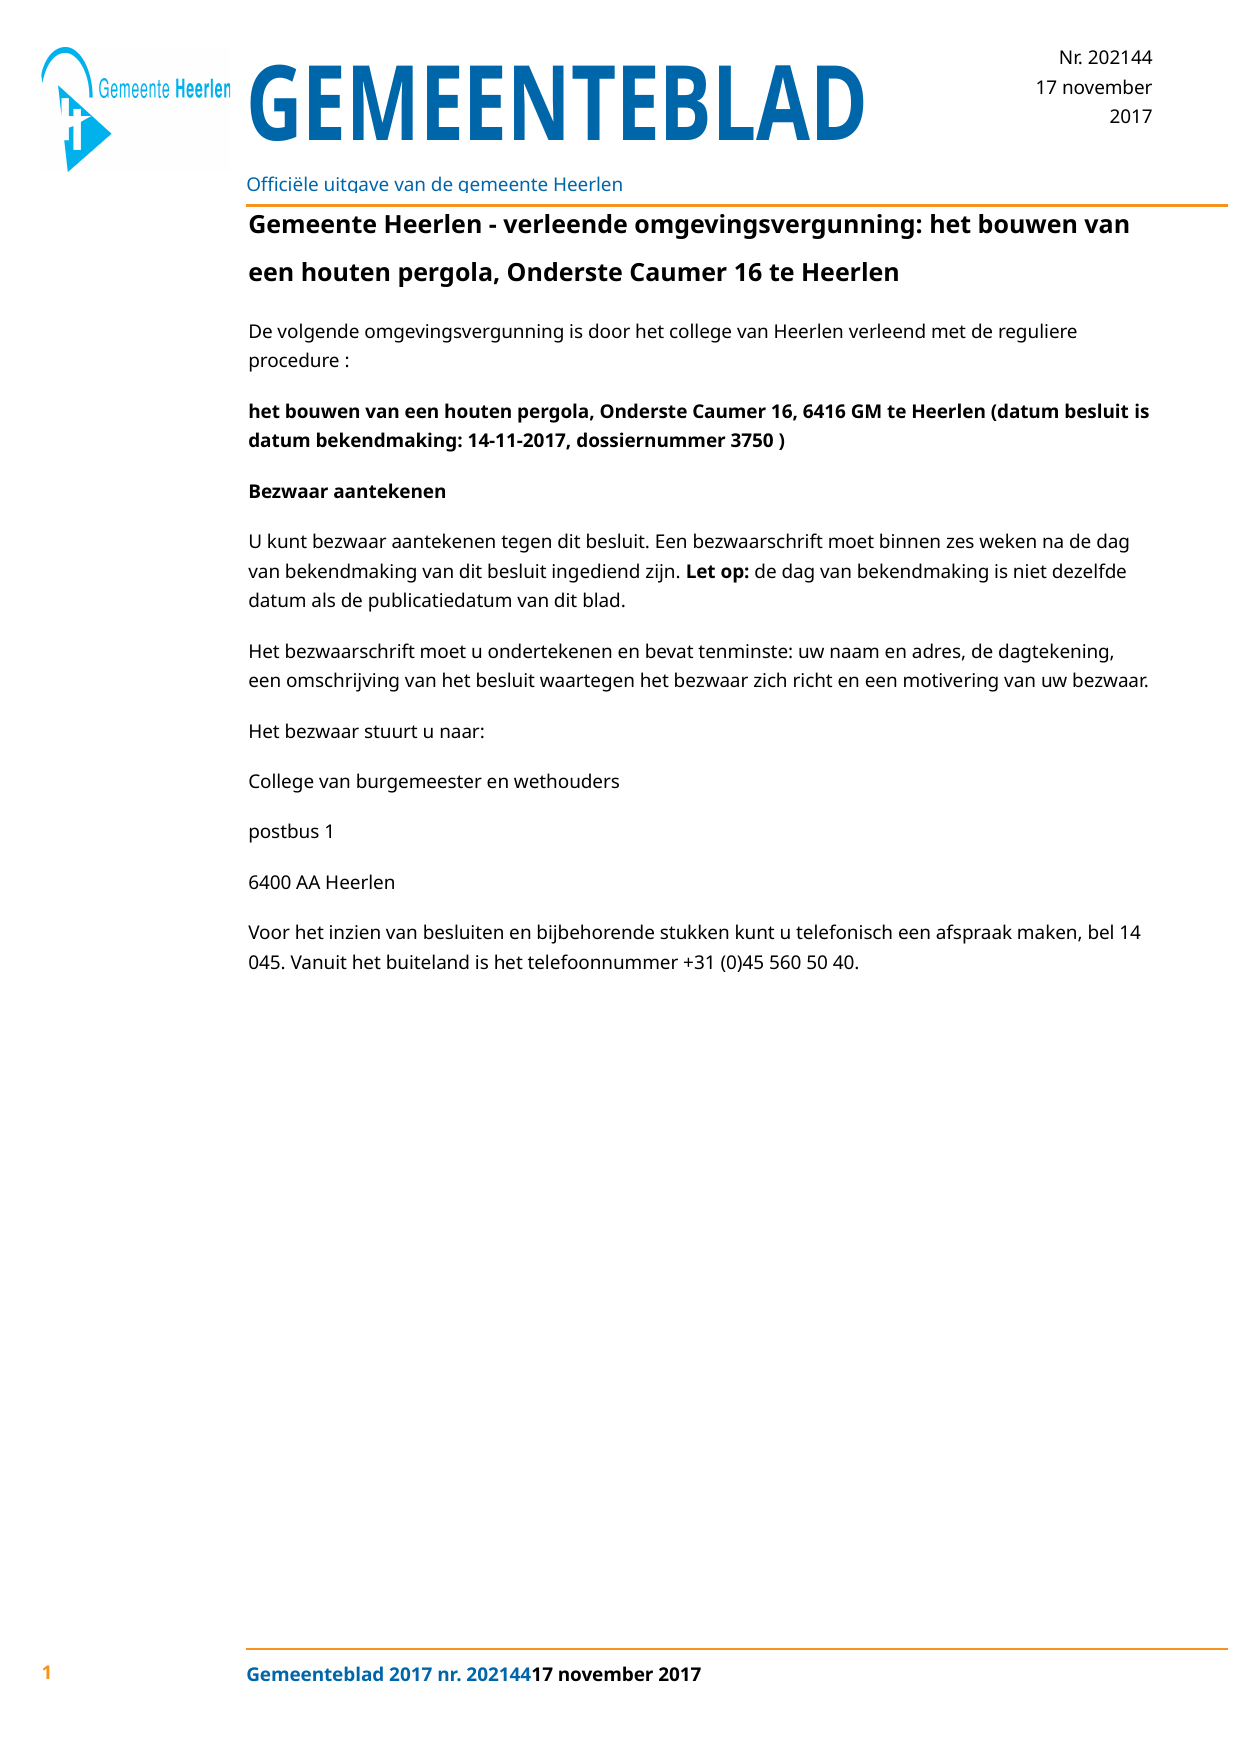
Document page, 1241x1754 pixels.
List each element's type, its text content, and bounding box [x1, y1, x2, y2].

text De volgende omgevingsvergunning is door het college van Heerlen verleend met de reguliere procedure : [248, 318, 1152, 373]
picture [41, 47, 58, 70]
text het bouwen van een houten pergola, Onderste Caumer 16, 6416 GM te Heerlen (datum besluit is datum bekendmaking: 14-11-2017, dossiernummer 3750 ) [248, 398, 1152, 453]
text College van burgemeester en wethouders [248, 768, 1152, 794]
text Voor het inzien van besluiten en bijbehorende stukken kunt u telefonisch een afspraak maken, bel 14 045. Vanuit het buiteland is het telefoonnummer +31 (0)45 560 50 40. [248, 919, 1152, 975]
text Bezwaar aantekenen [248, 478, 1152, 504]
text U kunt bezwaar aantekenen tegen dit besluit. Een bezwaarschrift moet binnen zes weken na de dag van bekendmaking van dit besluit ingediend zijn. Let op: de dag van bekendmaking is niet dezelfde datum als de publicatiedatum van dit blad. [248, 528, 1152, 613]
text Gemeente Heerlen - verleende omgevingsvergunning: het bouwen van een houten pergola, Onderste Caumer 16 te Heerlen [248, 207, 1152, 288]
text 6400 AA Heerlen [248, 869, 1152, 895]
text Het bezwaarschrift moet u ondertekenen en bevat tenminste: uw naam en adres, de dagtekening, een omschrijving van het besluit waartegen het bezwaar zich richt en een motivering van uw bezwaar. [248, 638, 1152, 693]
text postbus 1 [248, 819, 1152, 844]
text Het bezwaar stuurt u naar: [248, 718, 1152, 744]
picture [41, 47, 231, 172]
